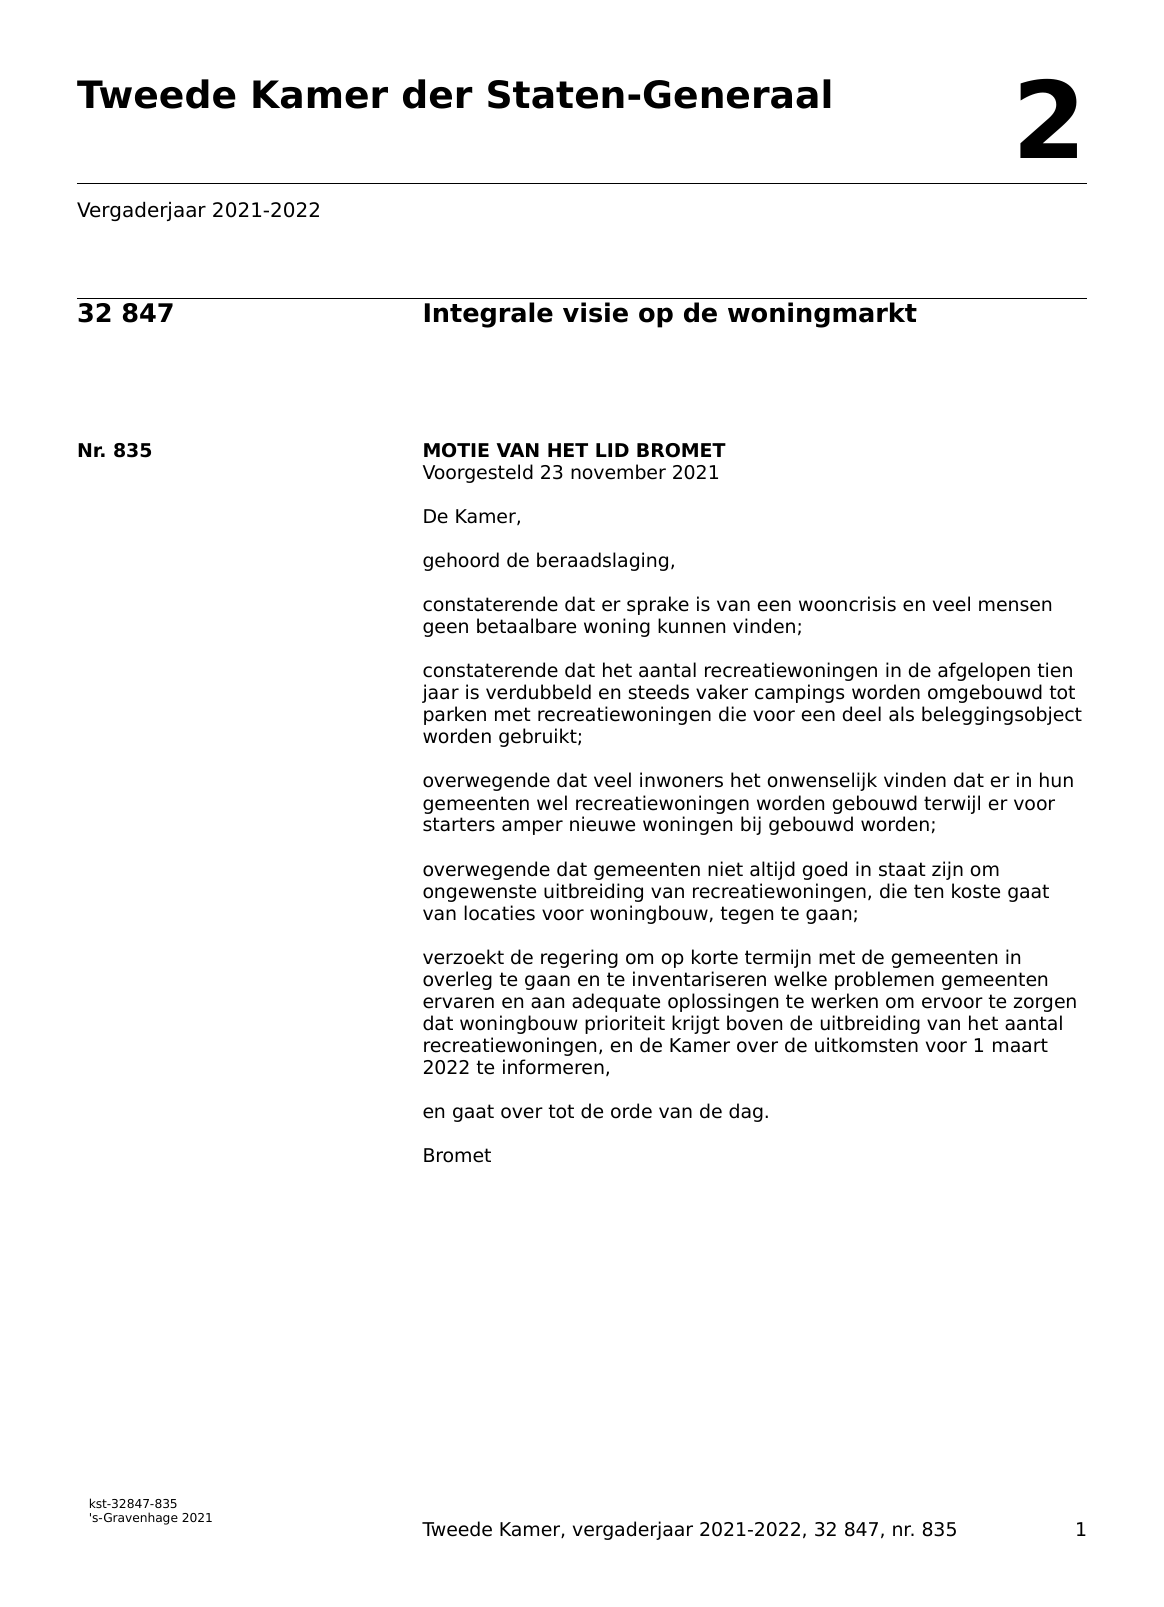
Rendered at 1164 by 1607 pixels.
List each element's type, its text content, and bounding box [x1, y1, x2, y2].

text en gaat over tot de orde van de dag. [422, 1101, 1087, 1123]
text Voorgesteld 23 november 2021 [422, 462, 1087, 484]
text De Kamer, [422, 506, 1087, 528]
text constaterende dat er sprake is van een wooncrisis en veel mensen geen betaalbare woning kunnen vinden; [422, 594, 1087, 638]
text overwegende dat gemeenten niet altijd goed in staat zijn om ongewenste uitbreiding van recreatiewoningen, die ten koste gaat van locaties voor woningbouw, tegen te gaan; [422, 858, 1087, 924]
text gehoord de beraadslaging, [422, 550, 1087, 572]
subtitle Nr. 835 MOTIE VAN HET LID BROMET [77, 440, 1087, 462]
text overwegende dat veel inwoners het onwenselijk vinden dat er in hun gemeenten wel recreatiewoningen worden gebouwd terwijl er voor starters amper nieuwe woningen bij gebouwd worden; [422, 770, 1087, 836]
text kst-32847-835 [88, 1497, 323, 1511]
table_cell Vergaderjaar 2021-2022 [77, 184, 1087, 298]
table_header Tweede Kamer der Staten-Generaal [77, 59, 886, 183]
text constaterende dat het aantal recreatiewoningen in de afgelopen tien jaar is verdubbeld en steeds vaker campings worden omgebouwd tot parken met recreatiewoningen die voor een deel als beleggingsobject worden gebruikt; [422, 660, 1087, 748]
text 's-Gravenhage 2021 [88, 1511, 323, 1525]
table_header 2 [886, 59, 1087, 183]
text Bromet [422, 1145, 1087, 1167]
text verzoekt de regering om op korte termijn met de gemeenten in overleg te gaan en te inventariseren welke problemen gemeenten ervaren en aan adequate oplossingen te werken om ervoor te zorgen dat woningbouw prioriteit krijgt boven de uitbreiding van het aantal recreatiewoningen, en de Kamer over de uitkomsten voor 1 maart 2022 te informeren, [422, 947, 1087, 1078]
subtitle 32 847 Integrale visie op de woningmarkt [77, 299, 1087, 329]
